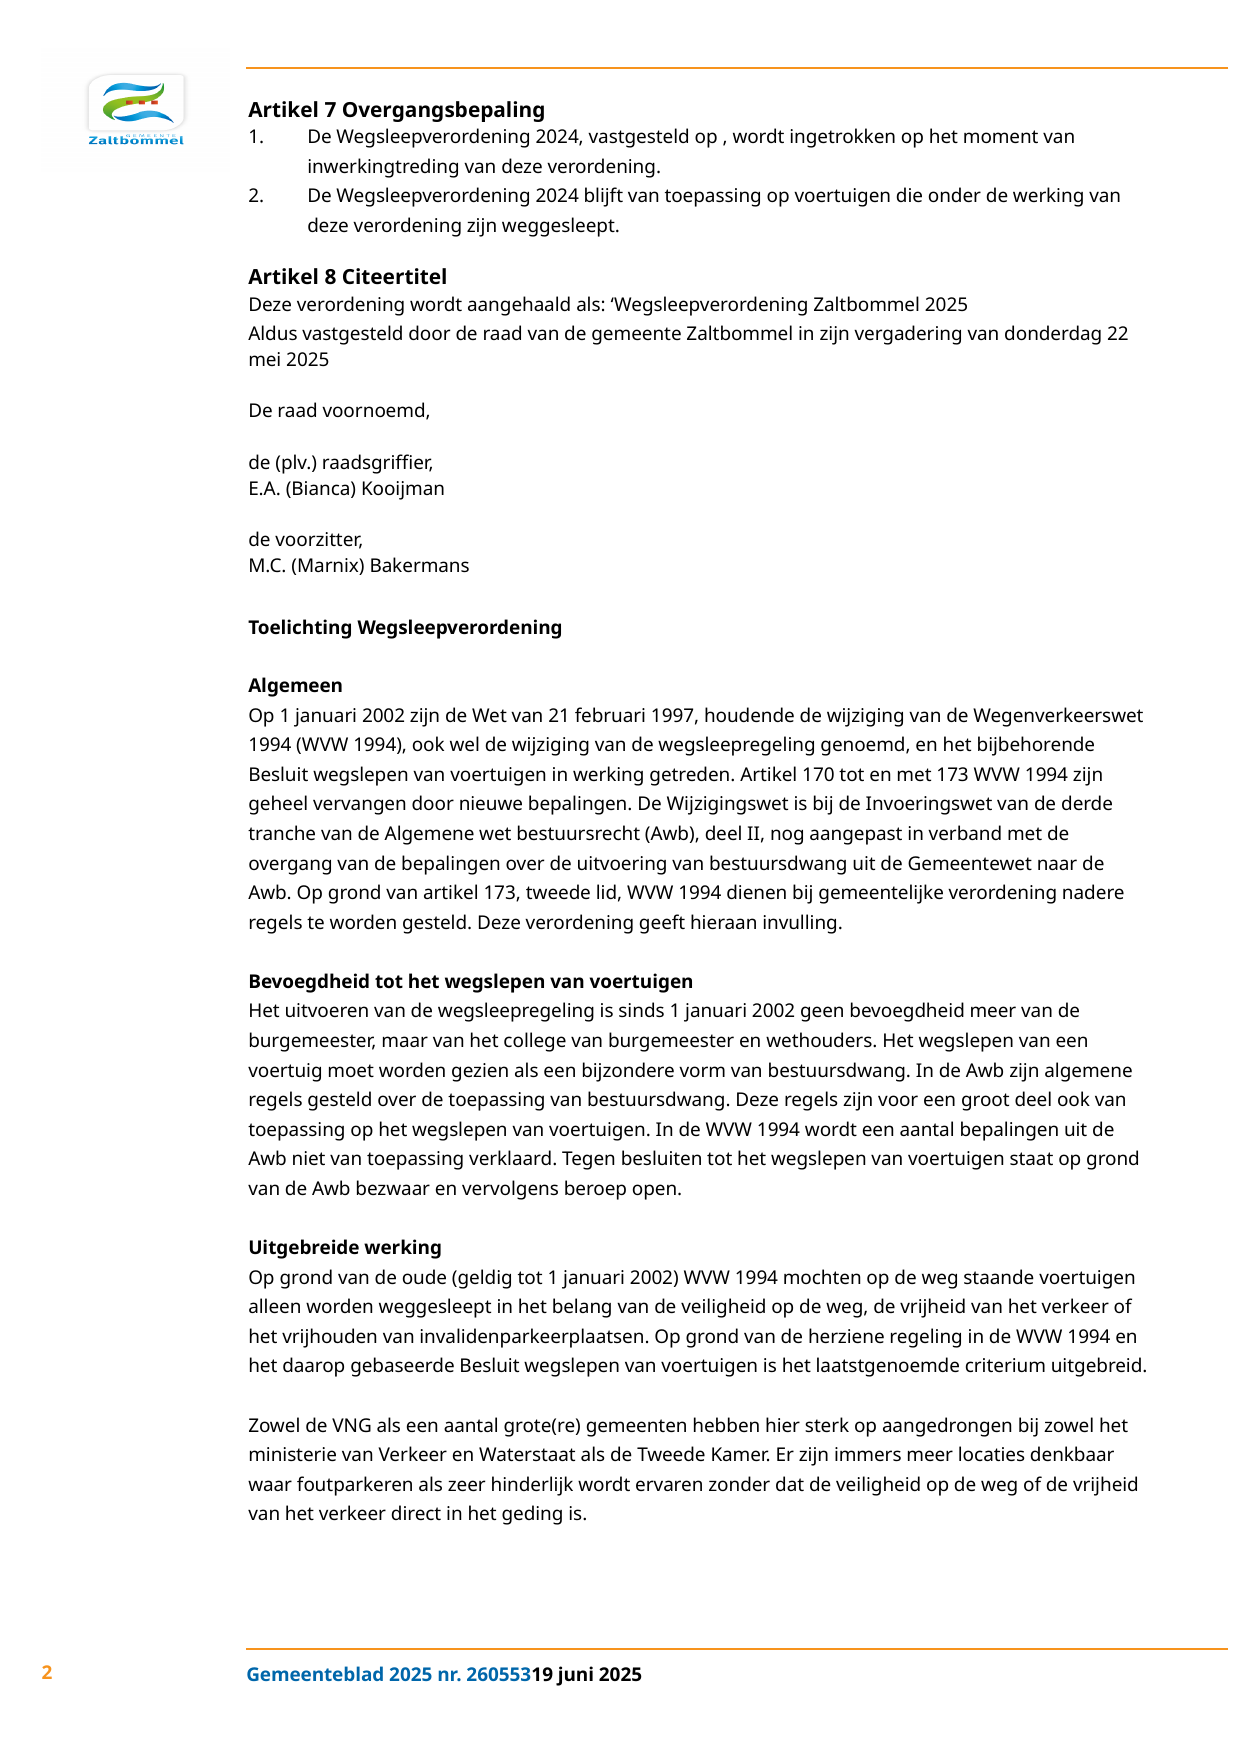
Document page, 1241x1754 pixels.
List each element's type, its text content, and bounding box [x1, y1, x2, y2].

text De raad voornoemd, [248, 398, 1152, 423]
text Bevoegdheid tot het wegslepen van voertuigen [248, 968, 1152, 994]
text de voorzitter, [248, 526, 1152, 552]
text Deze verordening wordt aangehaald als: ‘Wegsleepverordening Zaltbommel 2025 [248, 291, 1152, 317]
text Op 1 januari 2002 zijn de Wet van 21 februari 1997, houdende de wijziging van de Wegenverkeerswet 1994 (WVW 1994), ook wel de wijziging van de wegsleepregeling genoemd, en het bijbehorende Besluit wegslepen van voertuigen in werking getreden. Artikel 170 tot en met 173 WVW 1994 zijn geheel vervangen door nieuwe bepalingen. De Wijzigingswet is bij de Invoeringswet van de derde tranche van de Algemene wet bestuursrecht (Awb), deel II, nog aangepast in verband met de overgang van de bepalingen over de uitvoering van bestuursdwang uit de Gemeentewet naar de Awb. Op grond van artikel 173, tweede lid, WVW 1994 dienen bij gemeentelijke verordening nadere regels te worden gesteld. Deze verordening geeft hieraan invulling. [248, 702, 1152, 935]
picture [41, 47, 231, 172]
text Artikel 8 Citeertitel [248, 262, 1152, 291]
text Toelichting Wegsleepverordening [248, 603, 1152, 643]
text Op grond van de oude (geldig tot 1 januari 2002) WVW 1994 mochten op de weg staande voertuigen alleen worden weggesleept in het belang van de veiligheid op de weg, de vrijheid van het verkeer of het vrijhouden van invalidenparkeerplaatsen. Op grond van de herziene regeling in de WVW 1994 en het daarop gebaseerde Besluit wegslepen van voertuigen is het laatstgenoemde criterium uitgebreid. [248, 1264, 1152, 1378]
text Uitgebreide werking [248, 1234, 1152, 1260]
text Algemeen [248, 672, 1152, 698]
text Aldus vastgesteld door de raad van de gemeente Zaltbommel in zijn vergadering van donderdag 22 mei 2025 [248, 320, 1152, 372]
text Artikel 7 Overgangsbepaling [248, 95, 1152, 123]
text M.C. (Marnix) Bakermans [248, 552, 1152, 578]
text de (plv.) raadsgriffier, [248, 449, 1152, 475]
text E.A. (Bianca) Kooijman [248, 475, 1152, 501]
text Zowel de VNG als een aantal grote(re) gemeenten hebben hier sterk op aangedrongen bij zowel het ministerie van Verkeer en Waterstaat als de Tweede Kamer. Er zijn immers meer locaties denkbaar waar foutparkeren als zeer hinderlijk wordt ervaren zonder dat de veiligheid op de weg of de vrijheid van het verkeer direct in het geding is. [248, 1412, 1152, 1526]
list De Wegsleepverordening 2024, vastgesteld op , wordt ingetrokken op het moment van inwerkingtreding van deze verordening. [248, 123, 1152, 178]
text Het uitvoeren van de wegsleepregeling is sinds 1 januari 2002 geen bevoegdheid meer van de burgemeester, maar van het college van burgemeester en wethouders. Het wegslepen van een voertuig moet worden gezien als een bijzondere vorm van bestuursdwang. In de Awb zijn algemene regels gesteld over de toepassing van bestuursdwang. Deze regels zijn voor een groot deel ook van toepassing op het wegslepen van voertuigen. In de WVW 1994 wordt een aantal bepalingen uit de Awb niet van toepassing verklaard. Tegen besluiten tot het wegslepen van voertuigen staat op grond van de Awb bezwaar en vervolgens beroep open. [248, 998, 1152, 1201]
list De Wegsleepverordening 2024 blijft van toepassing op voertuigen die onder de werking van deze verordening zijn weggesleept. [248, 182, 1152, 238]
